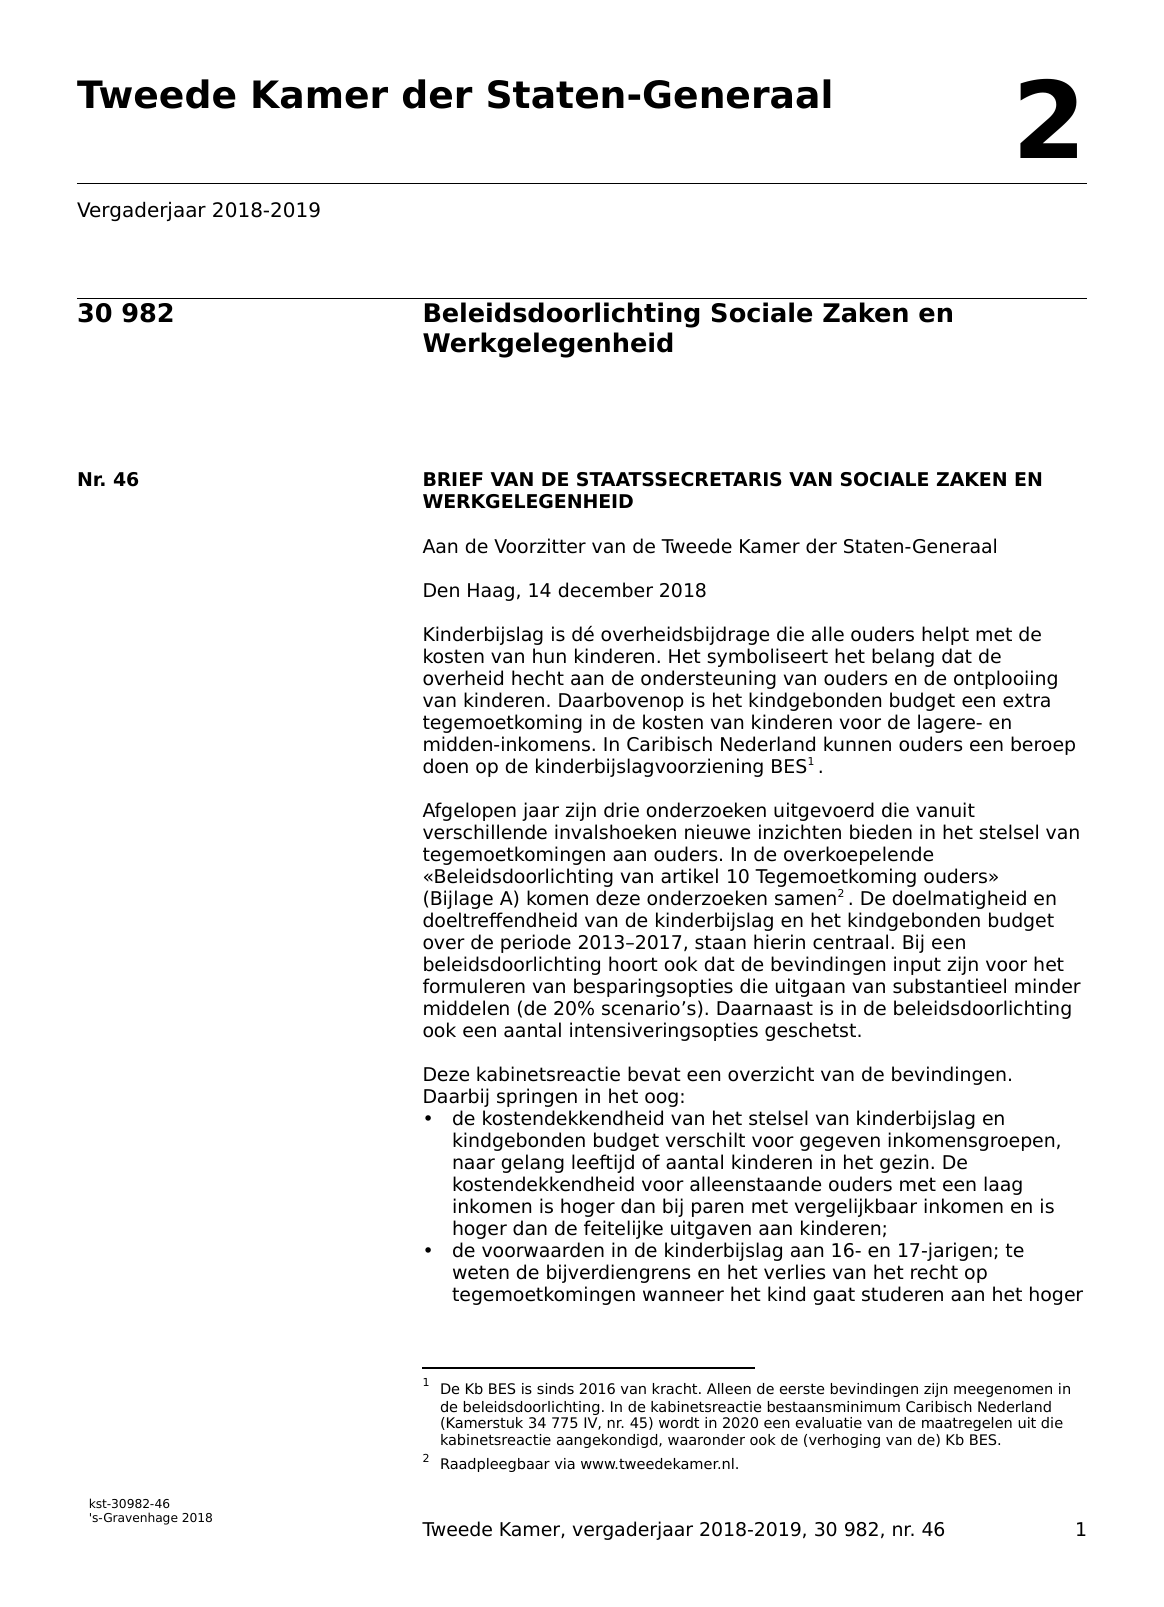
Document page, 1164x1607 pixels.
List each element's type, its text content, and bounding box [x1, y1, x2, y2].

table_header Tweede Kamer der Staten-Generaal [77, 59, 886, 183]
subtitle Nr. 46 BRIEF VAN DE STAATSSECRETARIS VAN SOCIALE ZAKEN EN WERKGELEGENHEID [77, 469, 1087, 513]
table_header 2 [886, 59, 1087, 183]
text Aan de Voorzitter van de Tweede Kamer der Staten-Generaal [422, 536, 1087, 557]
text • de voorwaarden in de kinderbijslag aan 16- en 17-jarigen; te weten de bijverdiengrens en het verlies van het recht op tegemoetkomingen wanneer het kind gaat studeren aan het hoger [422, 1240, 1087, 1306]
text Kinderbijslag is dé overheidsbijdrage die alle ouders helpt met de kosten van hun kinderen. Het symboliseert het belang dat de overheid hecht aan de ondersteuning van ouders en de ontplooiing van kinderen. Daarbovenop is het kindgebonden budget een extra tegemoetkoming in de kosten van kinderen voor de lagere- en midden-inkomens. In Caribisch Nederland kunnen ouders een beroep doen op de kinderbijslagvoorziening BES. [422, 624, 1087, 778]
subtitle 30 982 Beleidsdoorlichting Sociale Zaken en Werkgelegenheid [77, 299, 1087, 358]
text Afgelopen jaar zijn drie onderzoeken uitgevoerd die vanuit verschillende invalshoeken nieuwe inzichten bieden in het stelsel van tegemoetkomingen aan ouders. In de overkoepelende «Beleidsdoorlichting van artikel 10 Tegemoetkoming ouders» (Bijlage A) komen deze onderzoeken samen. De doelmatigheid en doeltreffendheid van de kinderbijslag en het kindgebonden budget over de periode 2013–2017, staan hierin centraal. Bij een beleidsdoorlichting hoort ook dat de bevindingen input zijn voor het formuleren van besparingsopties die uitgaan van substantieel minder middelen (de 20% scenario’s). Daarnaast is in de beleidsdoorlichting ook een aantal intensiveringsopties geschetst. [422, 800, 1087, 1042]
table_cell Vergaderjaar 2018-2019 [77, 184, 1087, 298]
text Raadpleegbaar via www.tweedekamer.nl. [422, 1452, 1087, 1474]
text De Kb BES is sinds 2016 van kracht. Alleen de eerste bevindingen zijn meegenomen in de beleidsdoorlichting. In de kabinetsreactie bestaansminimum Caribisch Nederland (Kamerstuk 34 775 IV, nr. 45) wordt in 2020 een evaluatie van de maatregelen uit die kabinetsreactie aangekondigd, waaronder ook de (verhoging van de) Kb BES. [422, 1377, 1087, 1449]
text • de kostendekkendheid van het stelsel van kinderbijslag en kindgebonden budget verschilt voor gegeven inkomensgroepen, naar gelang leeftijd of aantal kinderen in het gezin. De kostendekkendheid voor alleenstaande ouders met een laag inkomen is hoger dan bij paren met vergelijkbaar inkomen en is hoger dan de feitelijke uitgaven aan kinderen; [422, 1108, 1087, 1240]
text Den Haag, 14 december 2018 [422, 580, 1087, 602]
text Deze kabinetsreactie bevat een overzicht van de bevindingen. Daarbij springen in het oog: [422, 1064, 1087, 1108]
text 's-Gravenhage 2018 [88, 1511, 323, 1525]
text kst-30982-46 [88, 1497, 323, 1511]
